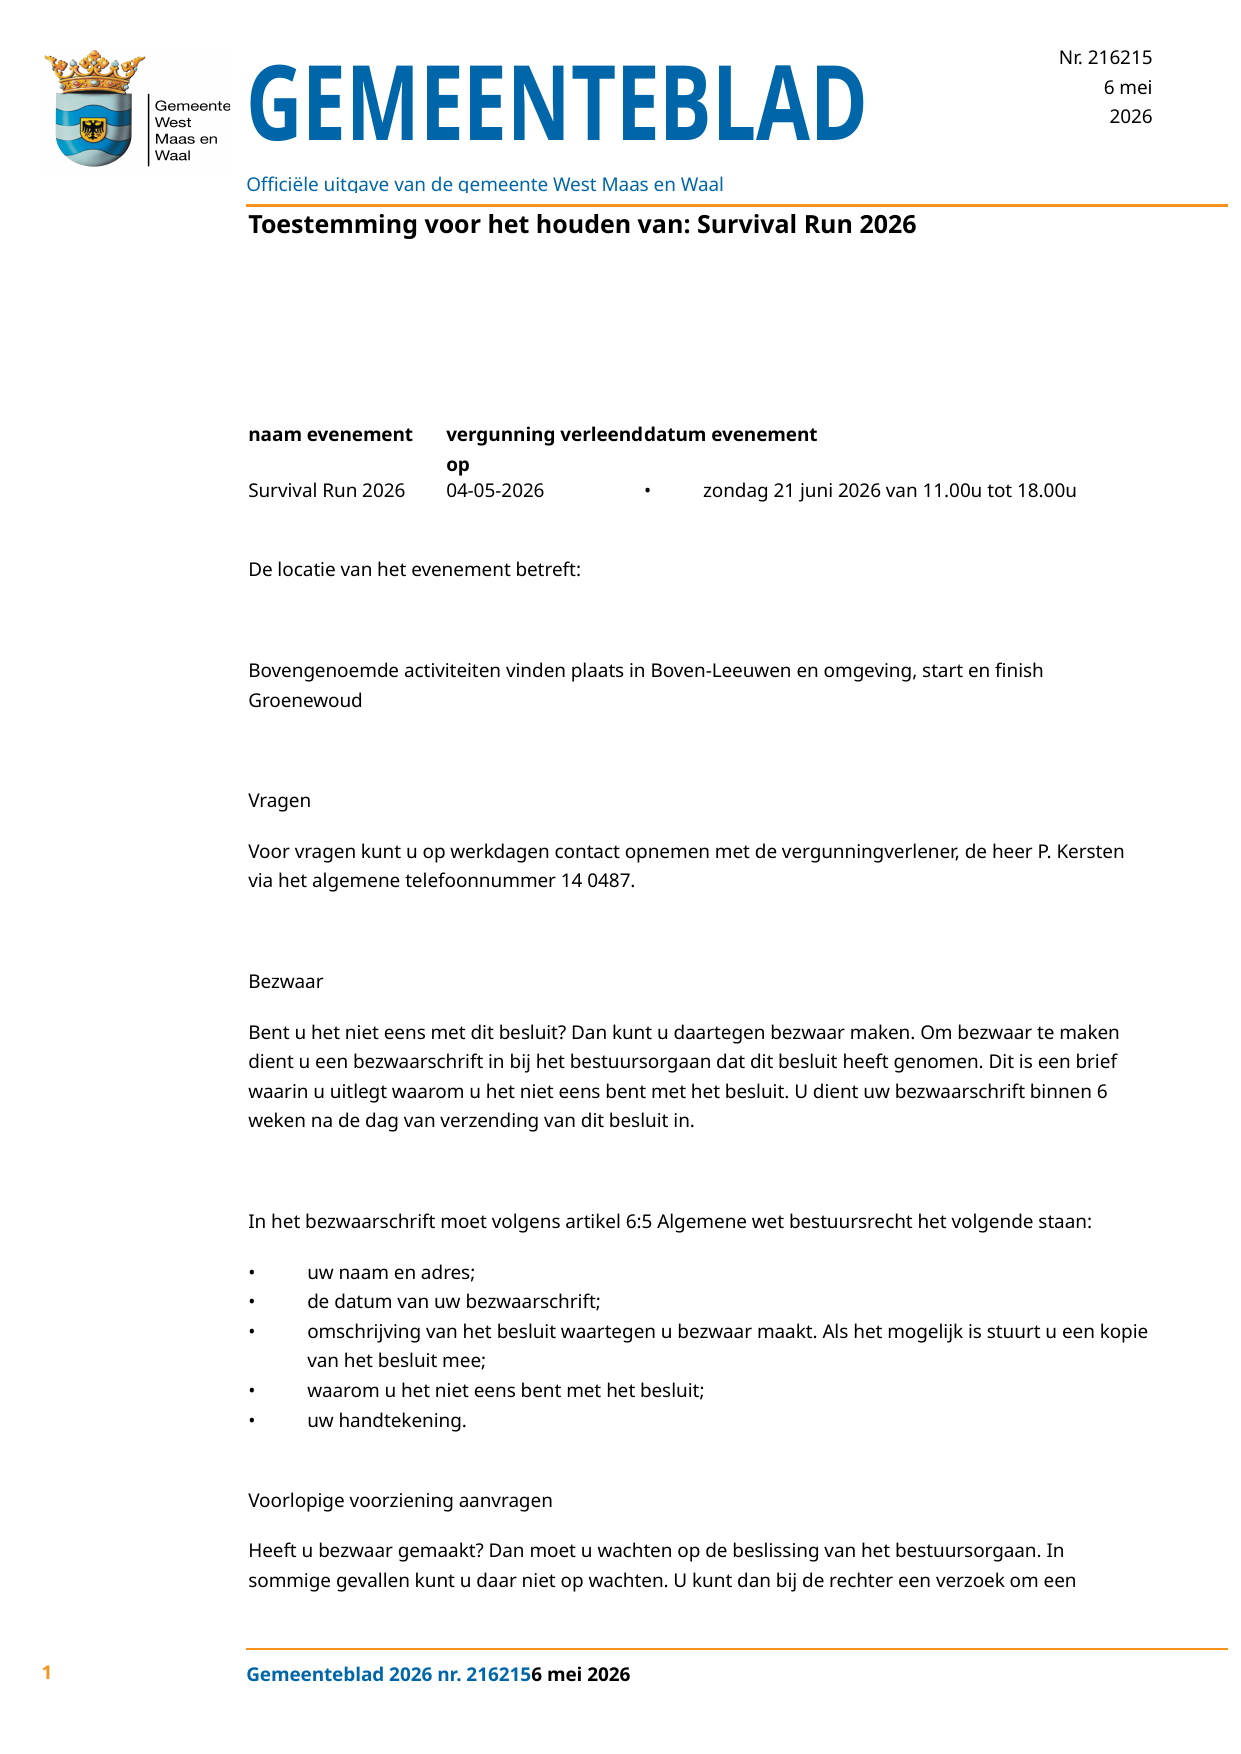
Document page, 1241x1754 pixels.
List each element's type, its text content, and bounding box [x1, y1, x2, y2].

list de datum van uw bezwaarschrift; [248, 1288, 1152, 1314]
list omschrijving van het besluit waartegen u bezwaar maakt. Als het mogelijk is stuurt u een kopie van het besluit mee; [248, 1318, 1152, 1373]
text In het bezwaarschrift moet volgens artikel 6:5 Algemene wet bestuursrecht het volgende staan: [248, 1208, 1152, 1234]
text Heeft u bezwaar gemaakt? Dan moet u wachten op de beslissing van het bestuursorgaan. In sommige gevallen kunt u daar niet op wachten. U kunt dan bij de rechter een verzoek om een [248, 1537, 1152, 1592]
table_header vergunning verleend op [446, 422, 644, 477]
table_cell 04-05-2026 [446, 477, 644, 503]
list uw naam en adres; [248, 1259, 1152, 1284]
text Voor vragen kunt u op werkdagen contact opnemen met de vergunningverlener, de heer P. Kersten via het algemene telefoonnummer 14 0487. [248, 838, 1152, 893]
text Bent u het niet eens met dit besluit? Dan kunt u daartegen bezwaar maken. Om bezwaar te maken dient u een bezwaarschrift in bij het bestuursorgaan dat dit besluit heeft genomen. Dit is een brief waarin u uitlegt waarom u het niet eens bent met het besluit. U dient uw bezwaarschrift binnen 6 weken na de dag van verzending van dit besluit in. [248, 1019, 1152, 1133]
list waarom u het niet eens bent met het besluit; [248, 1377, 1152, 1403]
text Bovengenoemde activiteiten vinden plaats in Boven-Leeuwen en omgeving, start en finish Groenewoud [248, 657, 1152, 712]
picture [41, 47, 231, 172]
text De locatie van het evenement betreft: [248, 556, 1152, 582]
text Bezwaar [248, 968, 1152, 994]
table_cell Survival Run 2026 [248, 477, 446, 503]
text Vragen [248, 788, 1152, 813]
list uw handtekening. [248, 1407, 1152, 1432]
table_header datum evenement [644, 422, 1152, 477]
table_header naam evenement [248, 422, 446, 477]
text Toestemming voor het houden van: Survival Run 2026 [248, 207, 1152, 241]
text Voorlopige voorziening aanvragen [248, 1487, 1152, 1512]
table_cell zondag 21 juni 2026 van 11.00u tot 18.00u [644, 477, 1152, 503]
